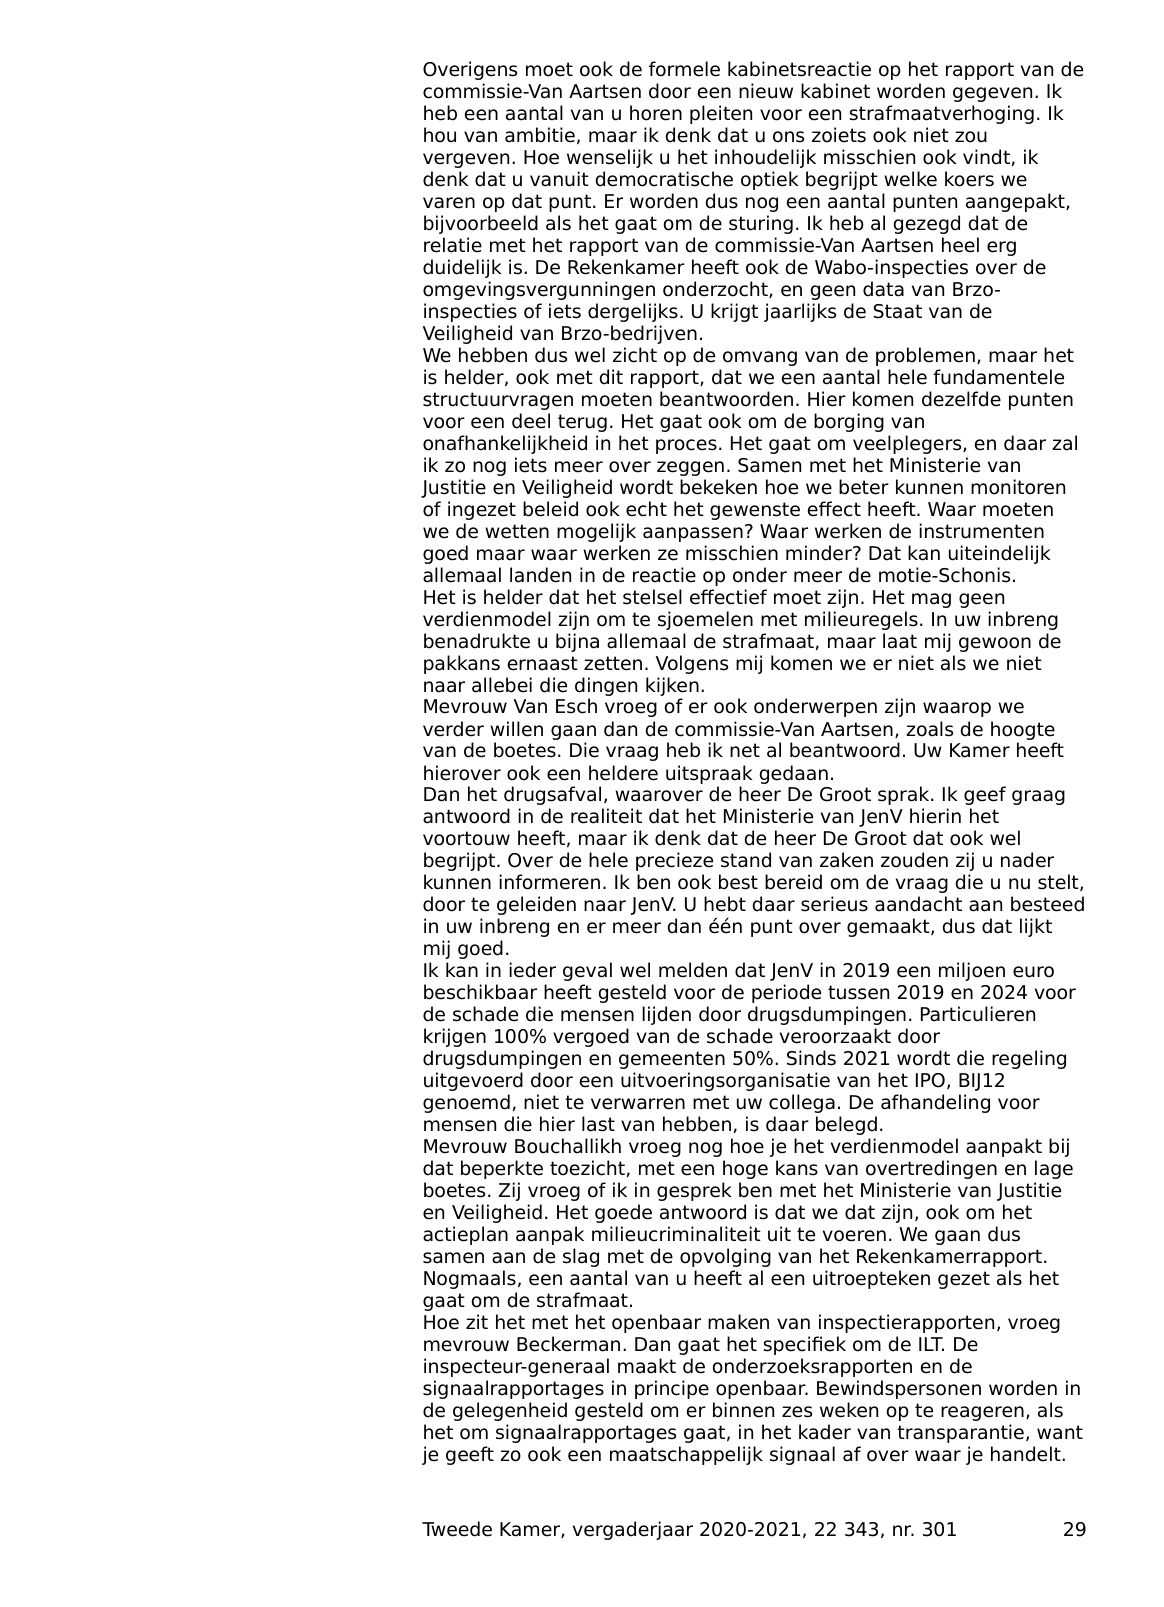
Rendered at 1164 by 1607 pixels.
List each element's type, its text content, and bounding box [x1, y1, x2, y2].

text Mevrouw Van Esch vroeg of er ook onderwerpen zijn waarop we verder willen gaan dan de commissie-Van Aartsen, zoals de hoogte van de boetes. Die vraag heb ik net al beantwoord. Uw Kamer heeft hierover ook een heldere uitspraak gedaan. [422, 696, 1087, 784]
text Het is helder dat het stelsel effectief moet zijn. Het mag geen verdienmodel zijn om te sjoemelen met milieuregels. In uw inbreng benadrukte u bijna allemaal de strafmaat, maar laat mij gewoon de pakkans ernaast zetten. Volgens mij komen we er niet als we niet naar allebei die dingen kijken. [422, 587, 1087, 696]
text Hoe zit het met het openbaar maken van inspectierapporten, vroeg mevrouw Beckerman. Dan gaat het specifiek om de ILT. De inspecteur-generaal maakt de onderzoeksrapporten en de signaalrapportages in principe openbaar. Bewindspersonen worden in de gelegenheid gesteld om er binnen zes weken op te reageren, als het om signaalrapportages gaat, in het kader van transparantie, want je geeft zo ook een maatschappelijk signaal af over waar je handelt. [422, 1312, 1087, 1466]
text Dan het drugsafval, waarover de heer De Groot sprak. Ik geef graag antwoord in de realiteit dat het Ministerie van JenV hierin het voortouw heeft, maar ik denk dat de heer De Groot dat ook wel begrijpt. Over de hele precieze stand van zaken zouden zij u nader kunnen informeren. Ik ben ook best bereid om de vraag die u nu stelt, door te geleiden naar JenV. U hebt daar serieus aandacht aan besteed in uw inbreng en er meer dan één punt over gemaakt, dus dat lijkt mij goed. [422, 784, 1087, 960]
text We hebben dus wel zicht op de omvang van de problemen, maar het is helder, ook met dit rapport, dat we een aantal hele fundamentele structuurvragen moeten beantwoorden. Hier komen dezelfde punten voor een deel terug. Het gaat ook om de borging van onafhankelijkheid in het proces. Het gaat om veelplegers, en daar zal ik zo nog iets meer over zeggen. Samen met het Ministerie van Justitie en Veiligheid wordt bekeken hoe we beter kunnen monitoren of ingezet beleid ook echt het gewenste effect heeft. Waar moeten we de wetten mogelijk aanpassen? Waar werken de instrumenten goed maar waar werken ze misschien minder? Dat kan uiteindelijk allemaal landen in de reactie op onder meer de motie-Schonis. [422, 345, 1087, 587]
text Mevrouw Bouchallikh vroeg nog hoe je het verdienmodel aanpakt bij dat beperkte toezicht, met een hoge kans van overtredingen en lage boetes. Zij vroeg of ik in gesprek ben met het Ministerie van Justitie en Veiligheid. Het goede antwoord is dat we dat zijn, ook om het actieplan aanpak milieucriminaliteit uit te voeren. We gaan dus samen aan de slag met de opvolging van het Rekenkamerrapport. Nogmaals, een aantal van u heeft al een uitroepteken gezet als het gaat om de strafmaat. [422, 1136, 1087, 1312]
text Ik kan in ieder geval wel melden dat JenV in 2019 een miljoen euro beschikbaar heeft gesteld voor de periode tussen 2019 en 2024 voor de schade die mensen lijden door drugsdumpingen. Particulieren krijgen 100% vergoed van de schade veroorzaakt door drugsdumpingen en gemeenten 50%. Sinds 2021 wordt die regeling uitgevoerd door een uitvoeringsorganisatie van het IPO, BIJ12 genoemd, niet te verwarren met uw collega. De afhandeling voor mensen die hier last van hebben, is daar belegd. [422, 960, 1087, 1136]
text Overigens moet ook de formele kabinetsreactie op het rapport van de commissie-Van Aartsen door een nieuw kabinet worden gegeven. Ik heb een aantal van u horen pleiten voor een strafmaatverhoging. Ik hou van ambitie, maar ik denk dat u ons zoiets ook niet zou vergeven. Hoe wenselijk u het inhoudelijk misschien ook vindt, ik denk dat u vanuit democratische optiek begrijpt welke koers we varen op dat punt. Er worden dus nog een aantal punten aangepakt, bijvoorbeeld als het gaat om de sturing. Ik heb al gezegd dat de relatie met het rapport van de commissie-Van Aartsen heel erg duidelijk is. De Rekenkamer heeft ook de Wabo-inspecties over de omgevingsvergunningen onderzocht, en geen data van Brzo-inspecties of iets dergelijks. U krijgt jaarlijks de Staat van de Veiligheid van Brzo-bedrijven. [422, 59, 1087, 345]
